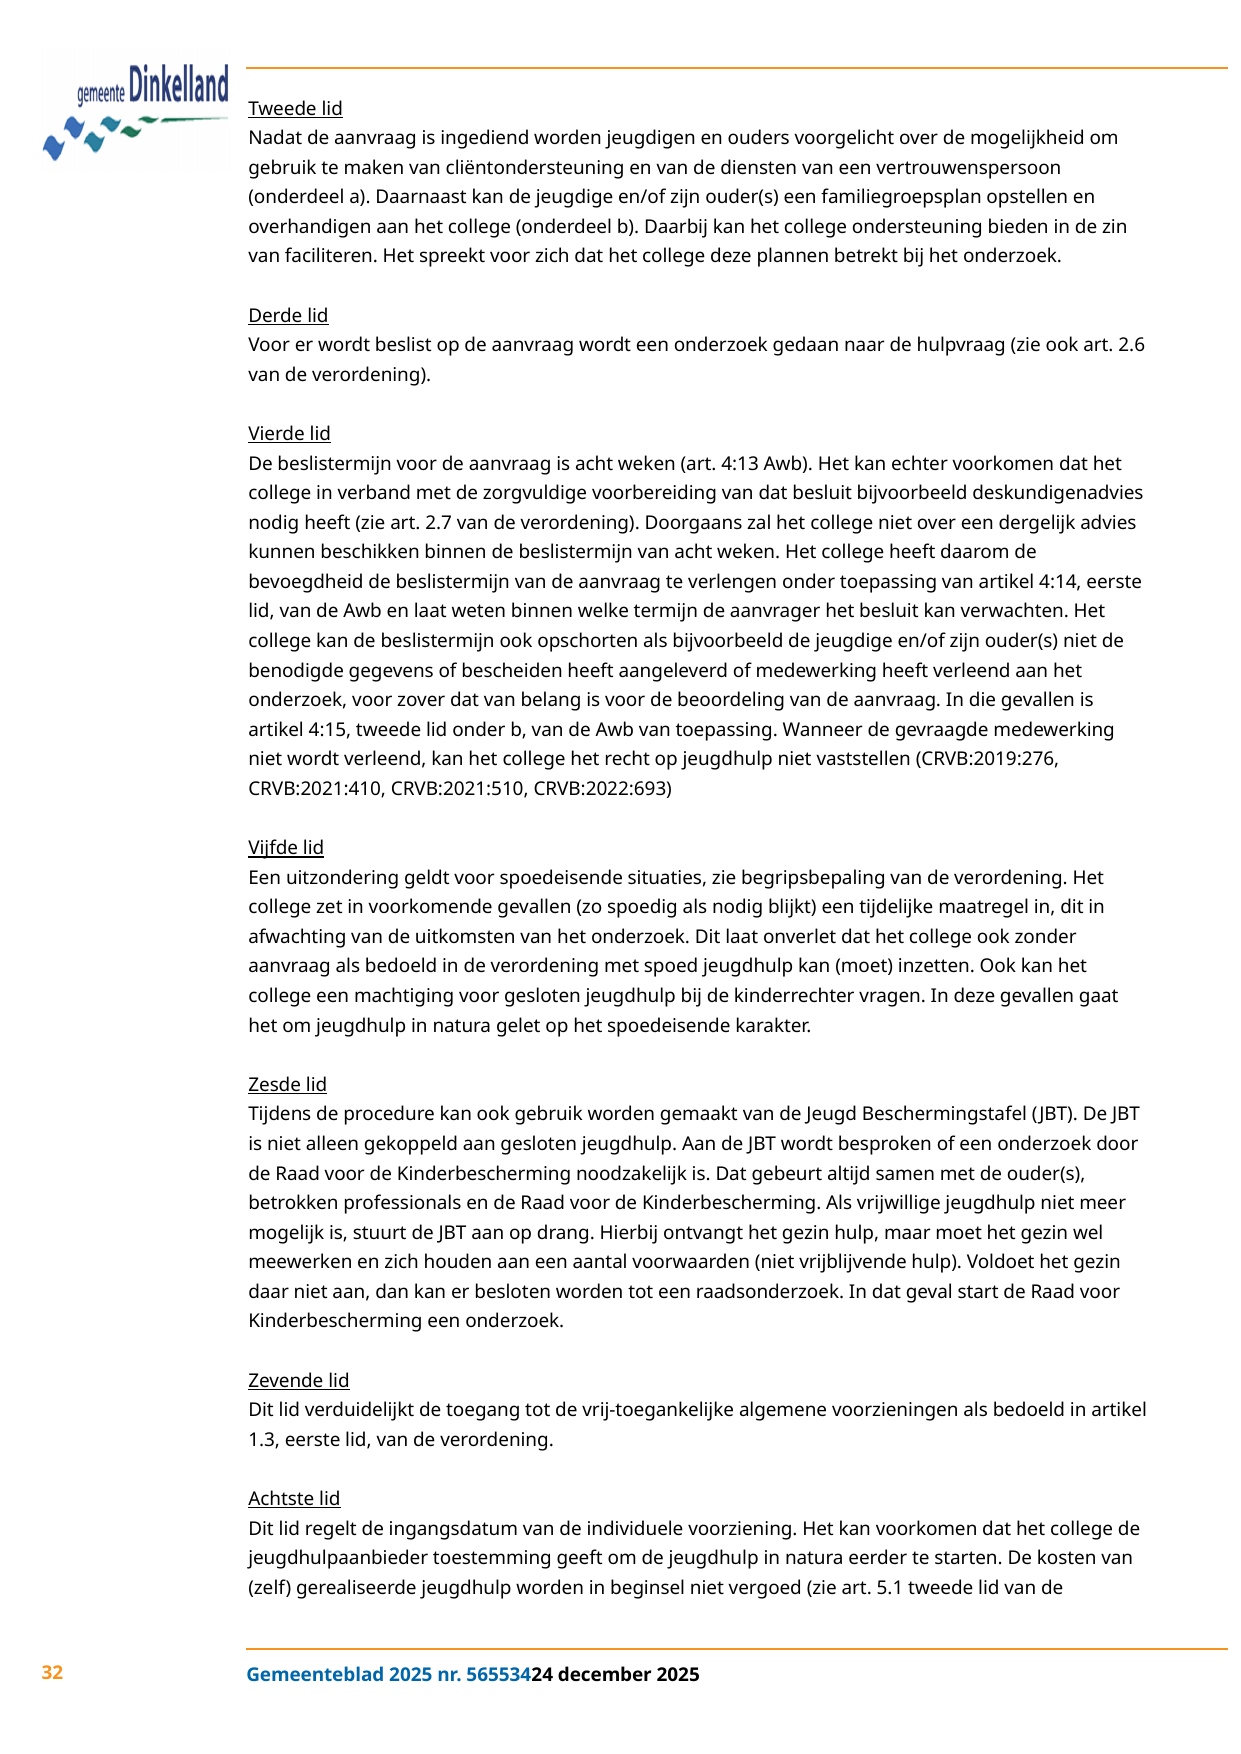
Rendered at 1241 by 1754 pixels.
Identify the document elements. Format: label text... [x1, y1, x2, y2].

text Zevende lid [248, 1367, 1152, 1393]
text Vijfde lid [248, 834, 1152, 860]
text Derde lid [248, 302, 1152, 328]
text Tweede lid [248, 95, 1152, 121]
text De beslistermijn voor de aanvraag is acht weken (art. 4:13 Awb). Het kan echter voorkomen dat het college in verband met de zorgvuldige voorbereiding van dat besluit bijvoorbeeld deskundigenadvies nodig heeft (zie art. 2.7 van de verordening). Doorgaans zal het college niet over een dergelijk advies kunnen beschikken binnen de beslistermijn van acht weken. Het college heeft daarom de bevoegdheid de beslistermijn van de aanvraag te verlengen onder toepassing van artikel 4:14, eerste lid, van de Awb en laat weten binnen welke termijn de aanvrager het besluit kan verwachten. Het college kan de beslistermijn ook opschorten als bijvoorbeeld de jeugdige en/of zijn ouder(s) niet de benodigde gegevens of bescheiden heeft aangeleverd of medewerking heeft verleend aan het onderzoek, voor zover dat van belang is voor de beoordeling van de aanvraag. In die gevallen is artikel 4:15, tweede lid onder b, van de Awb van toepassing. Wanneer de gevraagde medewerking niet wordt verleend, kan het college het recht op jeugdhulp niet vaststellen (CRVB:2019:276, CRVB:2021:410, CRVB:2021:510, CRVB:2022:693) [248, 450, 1152, 801]
text Voor er wordt beslist op de aanvraag wordt een onderzoek gedaan naar de hulpvraag (zie ook art. 2.6 van de verordening). [248, 331, 1152, 387]
text Vierde lid [248, 420, 1152, 446]
picture [41, 47, 231, 172]
text Achtste lid [248, 1485, 1152, 1511]
text Een uitzondering geldt voor spoedeisende situaties, zie begripsbepaling van de verordening. Het college zet in voorkomende gevallen (zo spoedig als nodig blijkt) een tijdelijke maatregel in, dit in afwachting van de uitkomsten van het onderzoek. Dit laat onverlet dat het college ook zonder aanvraag als bedoeld in de verordening met spoed jeugdhulp kan (moet) inzetten. Ook kan het college een machtiging voor gesloten jeugdhulp bij de kinderrechter vragen. In deze gevallen gaat het om jeugdhulp in natura gelet op het spoedeisende karakter. [248, 864, 1152, 1038]
text Zesde lid [248, 1071, 1152, 1097]
text Tijdens de procedure kan ook gebruik worden gemaakt van de Jeugd Beschermingstafel (JBT). De JBT is niet alleen gekoppeld aan gesloten jeugdhulp. Aan de JBT wordt besproken of een onderzoek door de Raad voor de Kinderbescherming noodzakelijk is. Dat gebeurt altijd samen met de ouder(s), betrokken professionals en de Raad voor de Kinderbescherming. Als vrijwillige jeugdhulp niet meer mogelijk is, stuurt de JBT aan op drang. Hierbij ontvangt het gezin hulp, maar moet het gezin wel meewerken en zich houden aan een aantal voorwaarden (niet vrijblijvende hulp). Voldoet het gezin daar niet aan, dan kan er besloten worden tot een raadsonderzoek. In dat geval start de Raad voor Kinderbescherming een onderzoek. [248, 1101, 1152, 1333]
text Dit lid regelt de ingangsdatum van de individuele voorziening. Het kan voorkomen dat het college de jeugdhulpaanbieder toestemming geeft om de jeugdhulp in natura eerder te starten. De kosten van (zelf) gerealiseerde jeugdhulp worden in beginsel niet vergoed (zie art. 5.1 tweede lid van de [248, 1515, 1152, 1600]
text Dit lid verduidelijkt de toegang tot de vrij-toegankelijke algemene voorzieningen als bedoeld in artikel 1.3, eerste lid, van de verordening. [248, 1396, 1152, 1452]
text Nadat de aanvraag is ingediend worden jeugdigen en ouders voorgelicht over de mogelijkheid om gebruik te maken van cliëntondersteuning en van de diensten van een vertrouwenspersoon (onderdeel a). Daarnaast kan de jeugdige en/of zijn ouder(s) een familiegroepsplan opstellen en overhandigen aan het college (onderdeel b). Daarbij kan het college ondersteuning bieden in de zin van faciliteren. Het spreekt voor zich dat het college deze plannen betrekt bij het onderzoek. [248, 124, 1152, 268]
